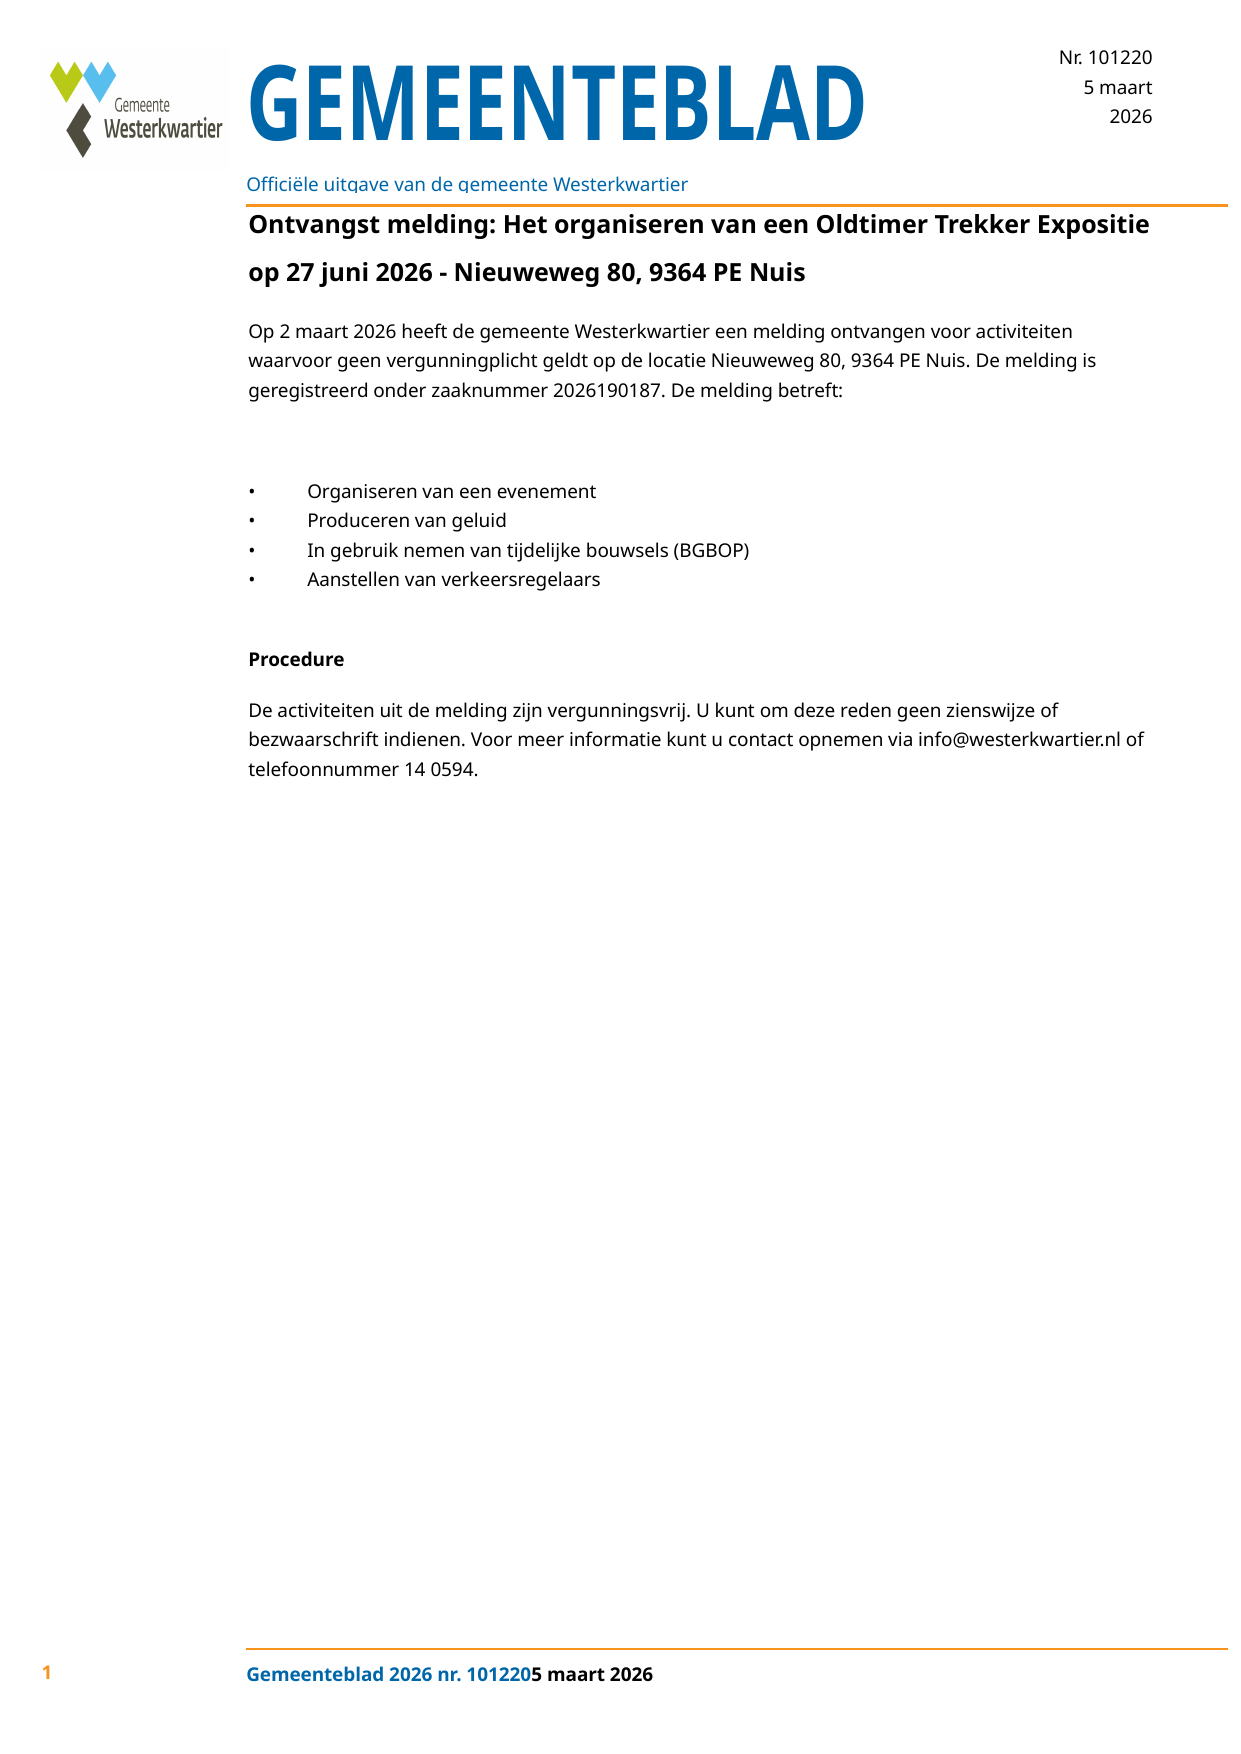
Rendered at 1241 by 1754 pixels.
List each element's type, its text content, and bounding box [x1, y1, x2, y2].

text Ontvangst melding: Het organiseren van een Oldtimer Trekker Expositie op 27 juni 2026 - Nieuweweg 80, 9364 PE Nuis [248, 207, 1152, 288]
list In gebruik nemen van tijdelijke bouwsels (BGBOP) [248, 537, 1152, 563]
text De activiteiten uit de melding zijn vergunningsvrij. U kunt om deze reden geen zienswijze of bezwaarschrift indienen. Voor meer informatie kunt u contact opnemen via info@westerkwartier.nl of telefoonnummer 14 0594. [248, 697, 1152, 782]
text Procedure [248, 647, 1152, 672]
picture [41, 47, 231, 172]
list Aanstellen van verkeersregelaars [248, 567, 1152, 592]
list Produceren van geluid [248, 507, 1152, 533]
list Organiseren van een evenement [248, 478, 1152, 504]
text Op 2 maart 2026 heeft de gemeente Westerkwartier een melding ontvangen voor activiteiten waarvoor geen vergunningplicht geldt op de locatie Nieuweweg 80, 9364 PE Nuis. De melding is geregistreerd onder zaaknummer 2026190187. De melding betreft: [248, 318, 1152, 403]
